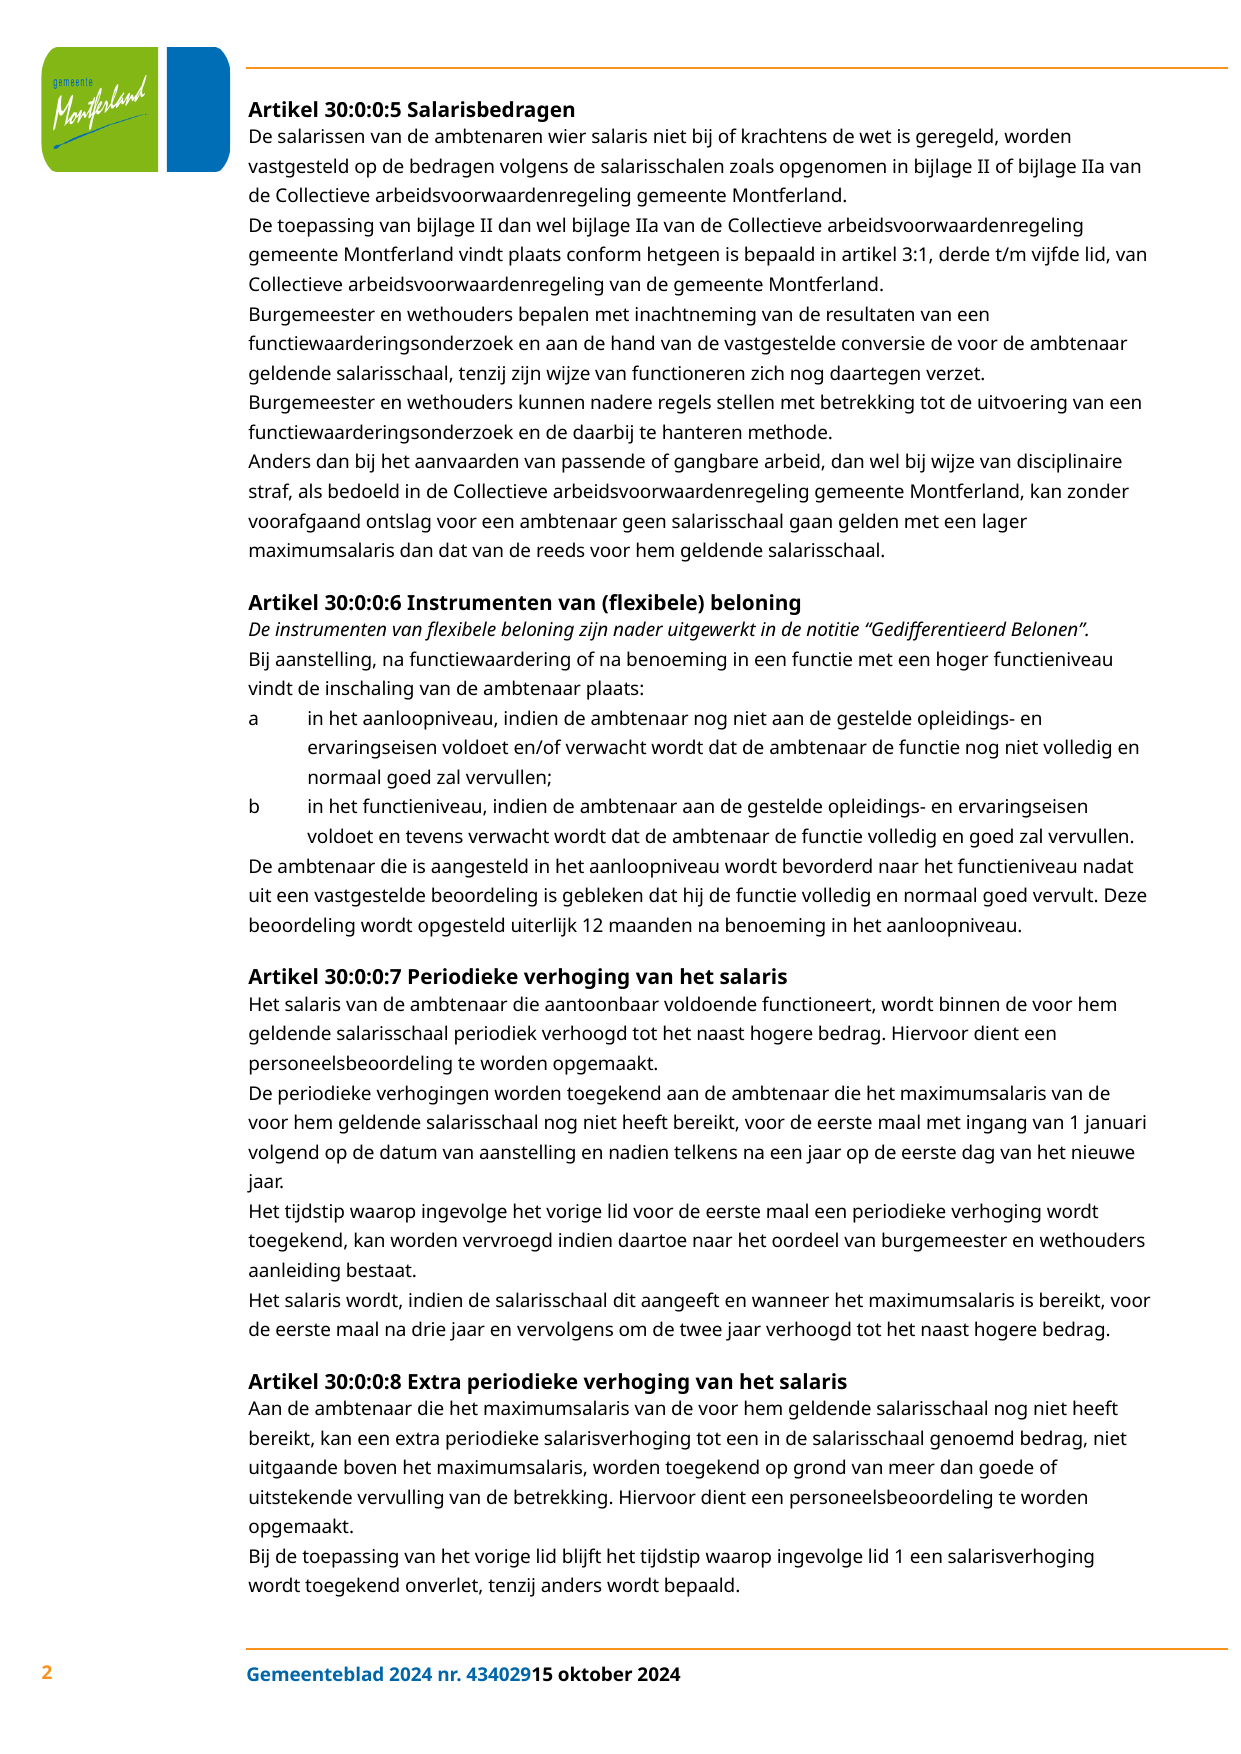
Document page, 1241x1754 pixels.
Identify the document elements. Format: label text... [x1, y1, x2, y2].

text Het tijdstip waarop ingevolge het vorige lid voor de eerste maal een periodieke verhoging wordt toegekend, kan worden vervroegd indien daartoe naar het oordeel van burgemeester en wethouders aanleiding bestaat. [248, 1198, 1152, 1283]
text Het salaris van de ambtenaar die aantoonbaar voldoende functioneert, wordt binnen de voor hem geldende salarisschaal periodiek verhoogd tot het naast hogere bedrag. Hiervoor dient een personeelsbeoordeling te worden opgemaakt. [248, 991, 1152, 1076]
text Anders dan bij het aanvaarden van passende of gangbare arbeid, dan wel bij wijze van disciplinaire straf, als bedoeld in de Collectieve arbeidsvoorwaardenregeling gemeente Montferland, kan zonder voorafgaand ontslag voor een ambtenaar geen salarisschaal gaan gelden met een lager maximumsalaris dan dat van de reeds voor hem geldende salarisschaal. [248, 449, 1152, 563]
text De salarissen van de ambtenaren wier salaris niet bij of krachtens de wet is geregeld, worden vastgesteld op de bedragen volgens de salarisschalen zoals opgenomen in bijlage II of bijlage IIa van de Collectieve arbeidsvoorwaardenregeling gemeente Montferland. [248, 123, 1152, 208]
text Bij de toepassing van het vorige lid blijft het tijdstip waarop ingevolge lid 1 een salarisverhoging wordt toegekend onverlet, tenzij anders wordt bepaald. [248, 1543, 1152, 1598]
text Artikel 30:0:0:6 Instrumenten van (flexibele) beloning [248, 588, 1152, 616]
text De periodieke verhogingen worden toegekend aan de ambtenaar die het maximumsalaris van de voor hem geldende salarisschaal nog niet heeft bereikt, voor de eerste maal met ingang van 1 januari volgend op de datum van aanstelling en nadien telkens na een jaar op de eerste dag van het nieuwe jaar. [248, 1080, 1152, 1194]
text Burgemeester en wethouders bepalen met inachtneming van de resultaten van een functiewaarderingsonderzoek en aan de hand van de vastgestelde conversie de voor de ambtenaar geldende salarisschaal, tenzij zijn wijze van functioneren zich nog daartegen verzet. [248, 301, 1152, 386]
text Artikel 30:0:0:5 Salarisbedragen [248, 95, 1152, 123]
text Bij aanstelling, na functiewaardering of na benoeming in een functie met een hoger functieniveau vindt de inschaling van de ambtenaar plaats: [248, 646, 1152, 701]
text Burgemeester en wethouders kunnen nadere regels stellen met betrekking tot de uitvoering van een functiewaarderingsonderzoek en de daarbij te hanteren methode. [248, 389, 1152, 445]
text De ambtenaar die is aangesteld in het aanloopniveau wordt bevorderd naar het functieniveau nadat uit een vastgestelde beoordeling is gebleken dat hij de functie volledig en normaal goed vervult. Deze beoordeling wordt opgesteld uiterlijk 12 maanden na benoeming in het aanloopniveau. [248, 853, 1152, 938]
picture [41, 47, 231, 172]
text Het salaris wordt, indien de salarisschaal dit aangeeft en wanneer het maximumsalaris is bereikt, voor de eerste maal na drie jaar en vervolgens om de twee jaar verhoogd tot het naast hogere bedrag. [248, 1287, 1152, 1342]
text De toepassing van bijlage II dan wel bijlage IIa van de Collectieve arbeidsvoorwaardenregeling gemeente Montferland vindt plaats conform hetgeen is bepaald in artikel 3:1, derde t/m vijfde lid, van Collectieve arbeidsvoorwaardenregeling van de gemeente Montferland. [248, 212, 1152, 297]
text Artikel 30:0:0:8 Extra periodieke verhoging van het salaris [248, 1367, 1152, 1395]
list in het aanloopniveau, indien de ambtenaar nog niet aan de gestelde opleidings- en ervaringseisen voldoet en/of verwacht wordt dat de ambtenaar de functie nog niet volledig en normaal goed zal vervullen; [248, 705, 1152, 790]
text Aan de ambtenaar die het maximumsalaris van de voor hem geldende salarisschaal nog niet heeft bereikt, kan een extra periodieke salarisverhoging tot een in de salarisschaal genoemd bedrag, niet uitgaande boven het maximumsalaris, worden toegekend op grond van meer dan goede of uitstekende vervulling van de betrekking. Hiervoor dient een personeelsbeoordeling te worden opgemaakt. [248, 1395, 1152, 1539]
list in het functieniveau, indien de ambtenaar aan de gestelde opleidings- en ervaringseisen voldoet en tevens verwacht wordt dat de ambtenaar de functie volledig en goed zal vervullen. [248, 794, 1152, 849]
text De instrumenten van flexibele beloning zijn nader uitgewerkt in de notitie “Gedifferentieerd Belonen”. [248, 616, 1152, 642]
text Artikel 30:0:0:7 Periodieke verhoging van het salaris [248, 962, 1152, 991]
